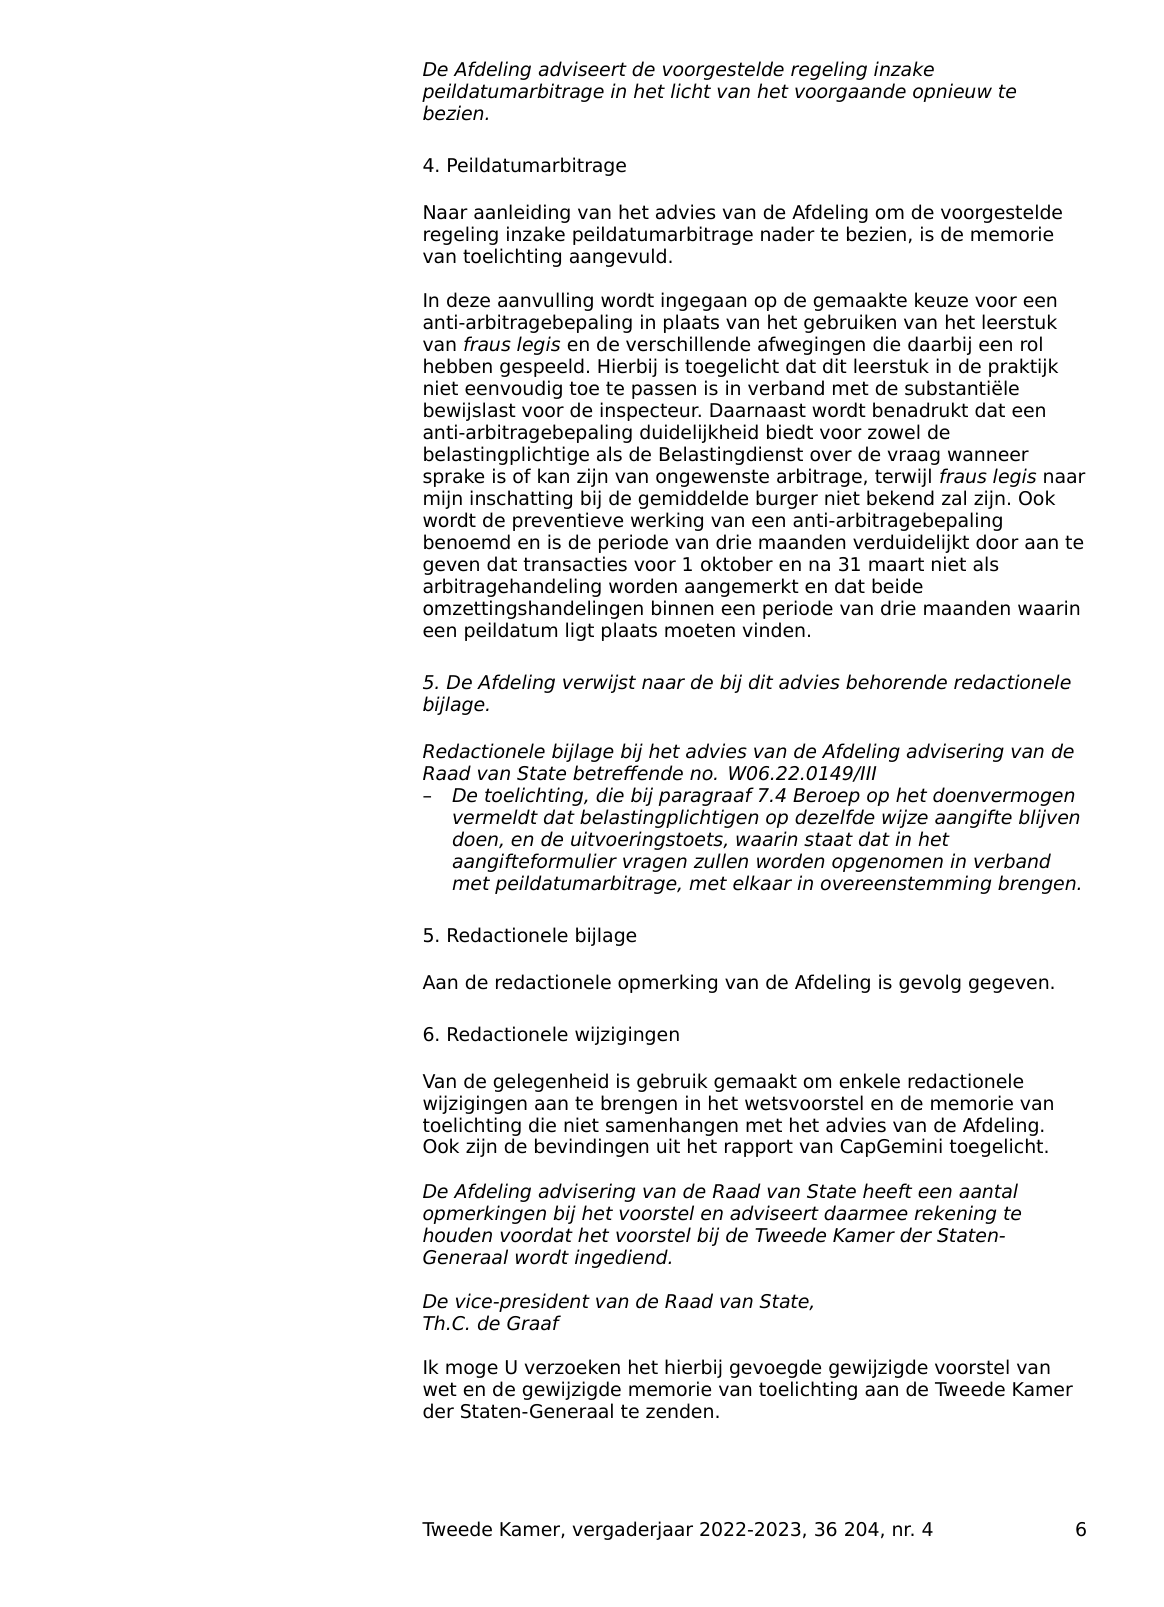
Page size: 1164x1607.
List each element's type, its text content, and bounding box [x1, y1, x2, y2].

subtitle 5. Redactionele bijlage [422, 924, 1087, 947]
text De Afdeling adviseert de voorgestelde regeling inzake peildatumarbitrage in het licht van het voorgaande opnieuw te bezien. [422, 59, 1087, 125]
subtitle 6. Redactionele wijzigingen [422, 1023, 1087, 1046]
text Van de gelegenheid is gebruik gemaakt om enkele redactionele wijzigingen aan te brengen in het wetsvoorstel en de memorie van toelichting die niet samenhangen met het advies van de Afdeling. Ook zijn de bevindingen uit het rapport van CapGemini toegelicht. [422, 1071, 1087, 1158]
subtitle Redactionele bijlage bij het advies van de Afdeling advisering van de Raad van State betreffende no. W06.22.0149/III [422, 741, 1087, 785]
text De Afdeling advisering van de Raad van State heeft een aantal opmerkingen bij het voorstel en adviseert daarmee rekening te houden voordat het voorstel bij de Tweede Kamer der Staten-Generaal wordt ingediend. [422, 1181, 1087, 1268]
text – De toelichting, die bij paragraaf 7.4 Beroep op het doenvermogen vermeldt dat belastingplichtigen op dezelfde wijze aangifte blijven doen, en de uitvoeringstoets, waarin staat dat in het aangifteformulier vragen zullen worden opgenomen in verband met peildatumarbitrage, met elkaar in overeenstemming brengen. [422, 785, 1087, 894]
text Aan de redactionele opmerking van de Afdeling is gevolg gegeven. [422, 972, 1087, 993]
subtitle 4. Peildatumarbitrage [422, 155, 1087, 177]
text Naar aanleiding van het advies van de Afdeling om de voorgestelde regeling inzake peildatumarbitrage nader te bezien, is de memorie van toelichting aangevuld. [422, 202, 1087, 268]
text De vice-president van de Raad van State, [422, 1291, 1087, 1313]
text In deze aanvulling wordt ingegaan op de gemaakte keuze voor een anti-arbitragebepaling in plaats van het gebruiken van het leerstuk van fraus legis en de verschillende afwegingen die daarbij een rol hebben gespeeld. Hierbij is toegelicht dat dit leerstuk in de praktijk niet eenvoudig toe te passen is in verband met de substantiële bewijslast voor de inspecteur. Daarnaast wordt benadrukt dat een anti-arbitragebepaling duidelijkheid biedt voor zowel de belastingplichtige als de Belastingdienst over de vraag wanneer sprake is of kan zijn van ongewenste arbitrage, terwijl fraus legis naar mijn inschatting bij de gemiddelde burger niet bekend zal zijn. Ook wordt de preventieve werking van een anti-arbitragebepaling benoemd en is de periode van drie maanden verduidelijkt door aan te geven dat transacties voor 1 oktober en na 31 maart niet als arbitragehandeling worden aangemerkt en dat beide omzettingshandelingen binnen een periode van drie maanden waarin een peildatum ligt plaats moeten vinden. [422, 290, 1087, 642]
subtitle 5. De Afdeling verwijst naar de bij dit advies behorende redactionele bijlage. [422, 672, 1087, 716]
text Ik moge U verzoeken het hierbij gevoegde gewijzigde voorstel van wet en de gewijzigde memorie van toelichting aan de Tweede Kamer der Staten-Generaal te zenden. [422, 1357, 1087, 1423]
text Th.C. de Graaf [422, 1313, 1087, 1335]
